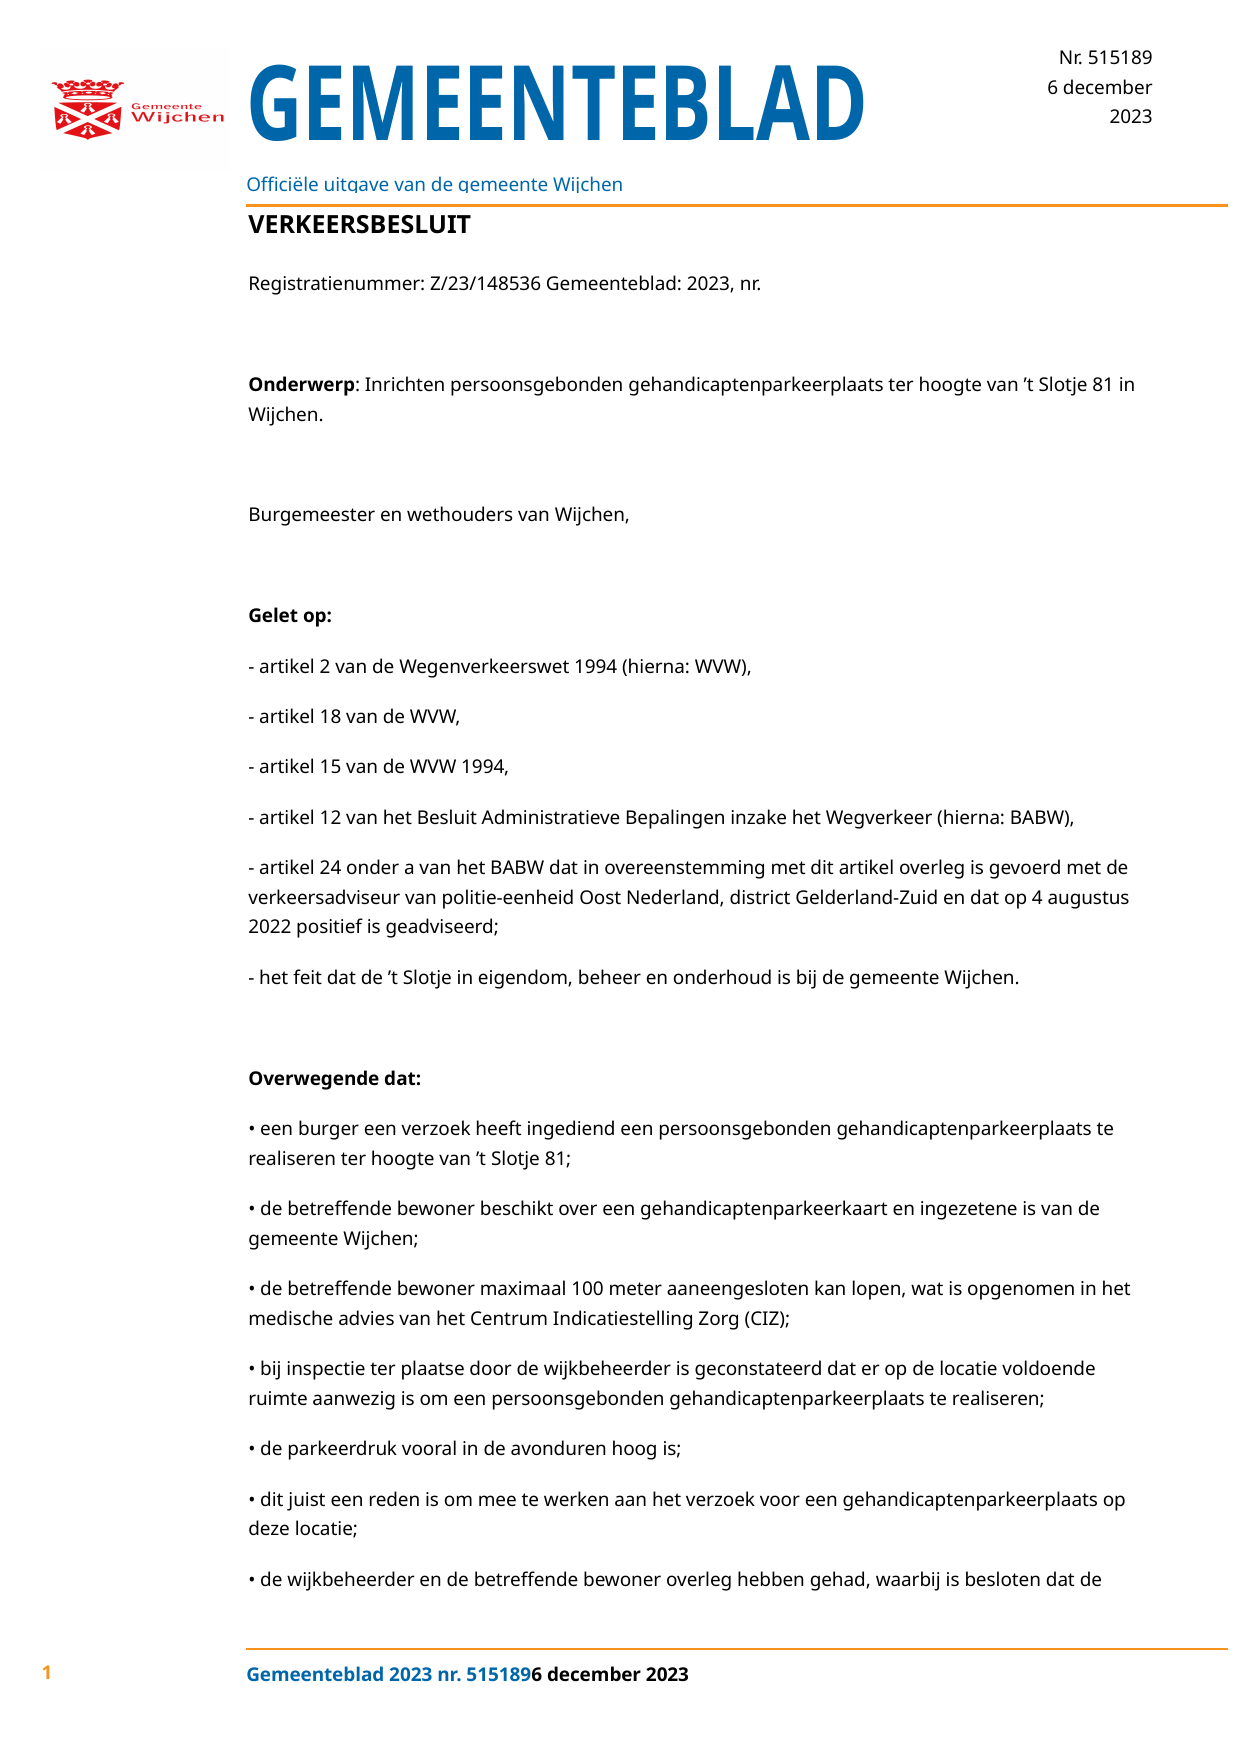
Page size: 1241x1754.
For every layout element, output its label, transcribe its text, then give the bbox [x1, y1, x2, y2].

text - artikel 12 van het Besluit Administratieve Bepalingen inzake het Wegverkeer (hierna: BABW), [248, 804, 1152, 830]
text Overwegende dat: [248, 1065, 1152, 1091]
picture [41, 47, 231, 172]
text - het feit dat de ’t Slotje in eigendom, beheer en onderhoud is bij de gemeente Wijchen. [248, 964, 1152, 990]
text - artikel 24 onder a van het BABW dat in overeenstemming met dit artikel overleg is gevoerd met de verkeersadviseur van politie-eenheid Oost Nederland, district Gelderland-Zuid en dat op 4 augustus 2022 positief is geadviseerd; [248, 854, 1152, 939]
text • een burger een verzoek heeft ingediend een persoonsgebonden gehandicaptenparkeerplaats te realiseren ter hoogte van ’t Slotje 81; [248, 1115, 1152, 1171]
text Onderwerp: Inrichten persoonsgebonden gehandicaptenparkeerplaats ter hoogte van ’t Slotje 81 in Wijchen. [248, 371, 1152, 426]
text • dit juist een reden is om mee te werken aan het verzoek voor een gehandicaptenparkeerplaats op deze locatie; [248, 1486, 1152, 1541]
text • de betreffende bewoner beschikt over een gehandicaptenparkeerkaart en ingezetene is van de gemeente Wijchen; [248, 1195, 1152, 1251]
text Burgemeester en wethouders van Wijchen, [248, 502, 1152, 527]
text VERKEERSBESLUIT [248, 207, 1152, 241]
text - artikel 15 van de WVW 1994, [248, 754, 1152, 779]
text • de betreffende bewoner maximaal 100 meter aaneengesloten kan lopen, wat is opgenomen in het medische advies van het Centrum Indicatiestelling Zorg (CIZ); [248, 1275, 1152, 1331]
text • de wijkbeheerder en de betreffende bewoner overleg hebben gehad, waarbij is besloten dat de [248, 1566, 1152, 1591]
text Gelet op: [248, 602, 1152, 628]
text - artikel 2 van de Wegenverkeerswet 1994 (hierna: WVW), [248, 653, 1152, 678]
text Registratienummer: Z/23/148536 Gemeenteblad: 2023, nr. [248, 270, 1152, 296]
text • de parkeerdruk vooral in de avonduren hoog is; [248, 1435, 1152, 1461]
text - artikel 18 van de WVW, [248, 703, 1152, 729]
text • bij inspectie ter plaatse door de wijkbeheerder is geconstateerd dat er op de locatie voldoende ruimte aanwezig is om een persoonsgebonden gehandicaptenparkeerplaats te realiseren; [248, 1355, 1152, 1411]
